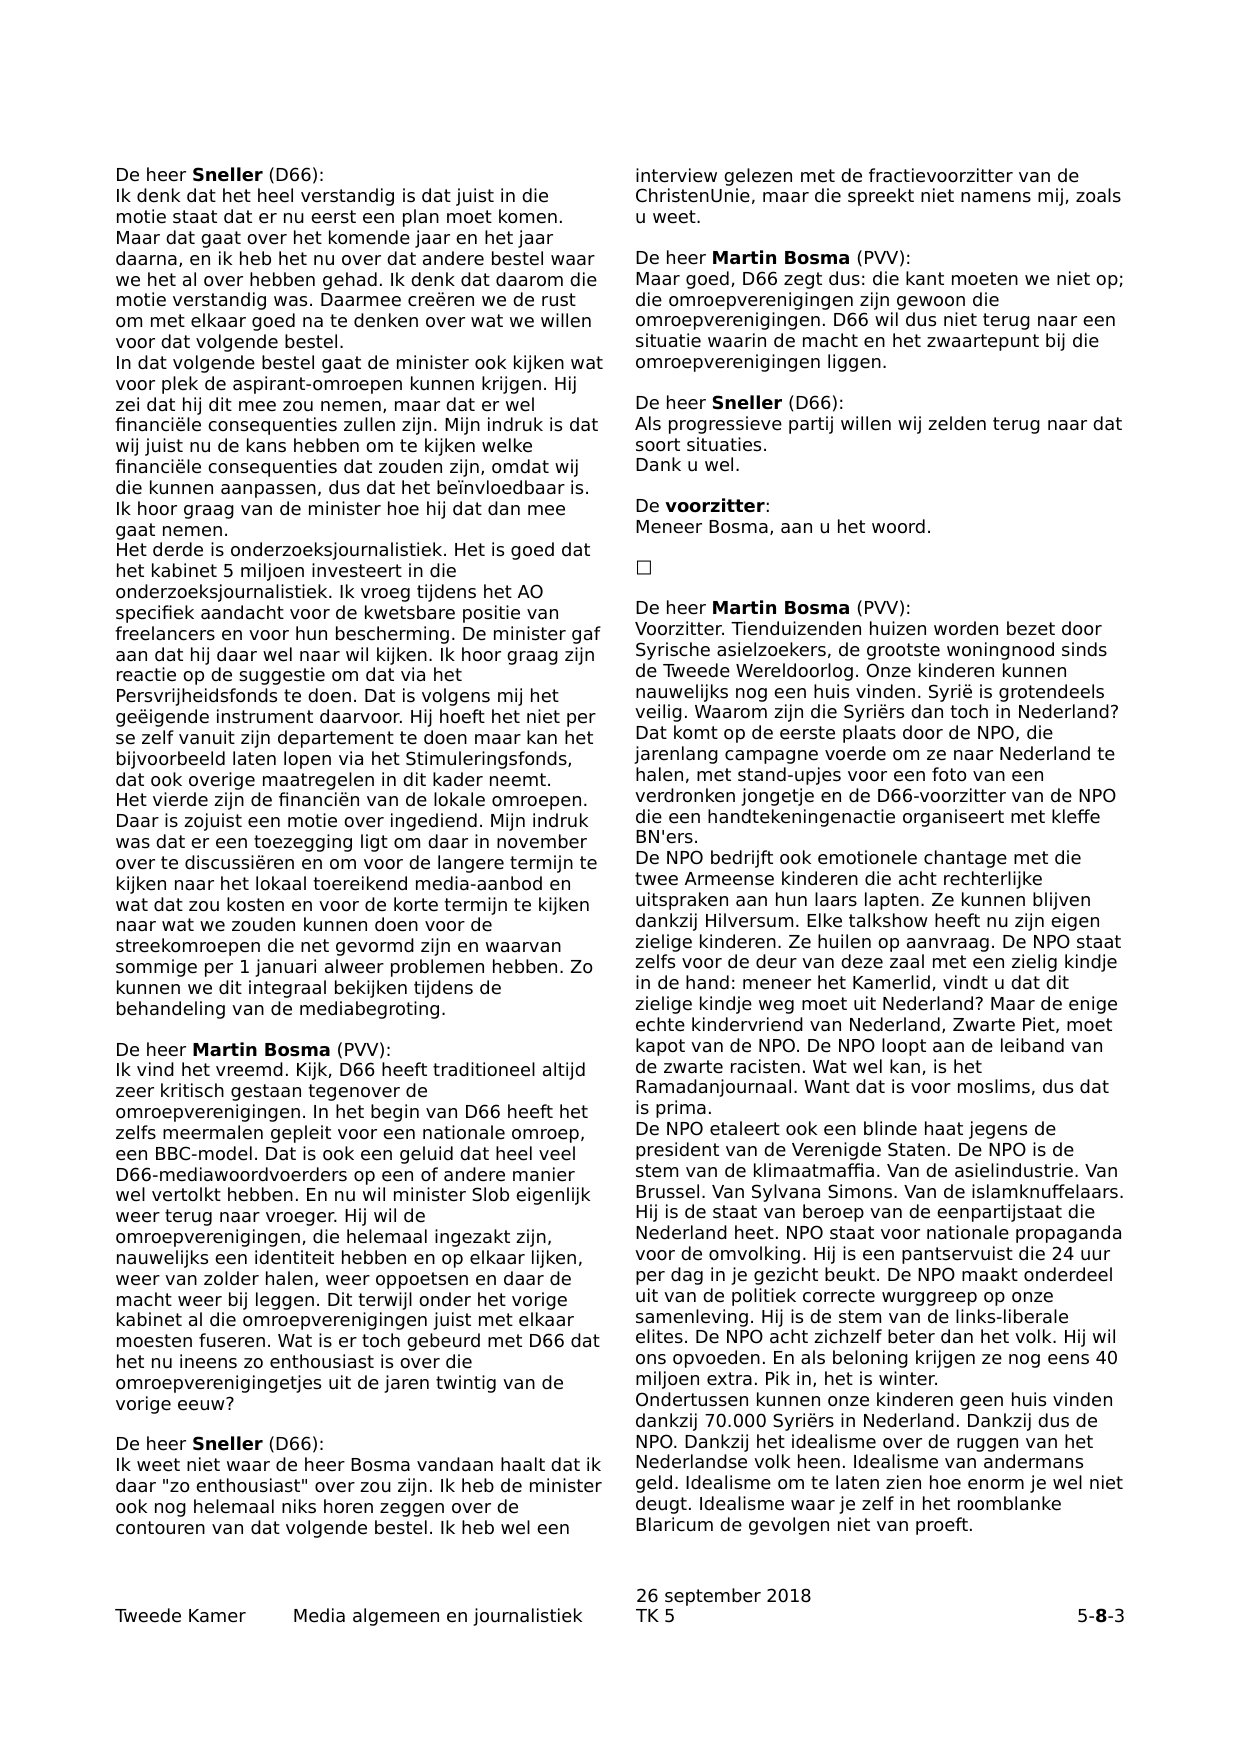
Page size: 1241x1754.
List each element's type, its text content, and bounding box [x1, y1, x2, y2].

text Ik vind het vreemd. Kijk, D66 heeft traditioneel altijd zeer kritisch gestaan tegenover de omroepverenigingen. In het begin van D66 heeft het zelfs meermalen gepleit voor een nationale omroep, een BBC-model. Dat is ook een geluid dat heel veel D66-mediawoordvoerders op een of andere manier wel vertolkt hebben. En nu wil minister Slob eigenlijk weer terug naar vroeger. Hij wil de omroepverenigingen, die helemaal ingezakt zijn, nauwelijks een identiteit hebben en op elkaar lijken, weer van zolder halen, weer oppoetsen en daar de macht weer bij leggen. Dit terwijl onder het vorige kabinet al die omroepverenigingen juist met elkaar moesten fuseren. Wat is er toch gebeurd met D66 dat het nu ineens zo enthousiast is over die omroepverenigingetjes uit de jaren twintig van de vorige eeuw? [115, 1060, 605, 1414]
text Voorzitter. Tienduizenden huizen worden bezet door Syrische asielzoekers, de grootste woningnood sinds de Tweede Wereldoorlog. Onze kinderen kunnen nauwelijks nog een huis vinden. Syrië is grotendeels veilig. Waarom zijn die Syriërs dan toch in Nederland? Dat komt op de eerste plaats door de NPO, die jarenlang campagne voerde om ze naar Nederland te halen, met stand-upjes voor een foto van een verdronken jongetje en de D66-voorzitter van de NPO die een handtekeningenactie organiseert met kleffe BN'ers. [635, 619, 1125, 848]
text De heer Martin Bosma (PVV): [635, 598, 1125, 619]
text De NPO bedrijft ook emotionele chantage met die twee Armeense kinderen die acht rechterlijke uitspraken aan hun laars lapten. Ze kunnen blijven dankzij Hilversum. Elke talkshow heeft nu zijn eigen zielige kinderen. Ze huilen op aanvraag. De NPO staat zelfs voor de deur van deze zaal met een zielig kindje in de hand: meneer het Kamerlid, vindt u dat dit zielige kindje weg moet uit Nederland? Maar de enige echte kindervriend van Nederland, Zwarte Piet, moet kapot van de NPO. De NPO loopt aan de leiband van de zwarte racisten. Wat wel kan, is het Ramadanjournaal. Want dat is voor moslims, dus dat is prima. [635, 848, 1125, 1119]
text De heer Sneller (D66): [115, 1434, 605, 1455]
text In dat volgende bestel gaat de minister ook kijken wat voor plek de aspirant-omroepen kunnen krijgen. Hij zei dat hij dit mee zou nemen, maar dat er wel financiële consequenties zullen zijn. Mijn indruk is dat wij juist nu de kans hebben om te kijken welke financiële consequenties dat zouden zijn, omdat wij die kunnen aanpassen, dus dat het beïnvloedbaar is. Ik hoor graag van de minister hoe hij dat dan mee gaat nemen. [115, 353, 605, 540]
text Ondertussen kunnen onze kinderen geen huis vinden dankzij 70.000 Syriërs in Nederland. Dankzij dus de NPO. Dankzij het idealisme over de ruggen van het Nederlandse volk heen. Idealisme van andermans geld. Idealisme om te laten zien hoe enorm je wel niet deugt. Idealisme waar je zelf in het roomblanke Blaricum de gevolgen niet van proeft. [635, 1390, 1125, 1536]
text De heer Martin Bosma (PVV): [115, 1039, 605, 1060]
text ⬜ [635, 557, 1125, 578]
text De heer Martin Bosma (PVV): [635, 248, 1125, 268]
text De heer Sneller (D66): [635, 393, 1125, 413]
text Dank u wel. [635, 455, 1125, 476]
text Maar goed, D66 zegt dus: die kant moeten we niet op; die omroepverenigingen zijn gewoon die omroepverenigingen. D66 wil dus niet terug naar een situatie waarin de macht en het zwaartepunt bij die omroepverenigingen liggen. [635, 268, 1125, 373]
text Meneer Bosma, aan u het woord. [635, 517, 1125, 537]
text Als progressieve partij willen wij zelden terug naar dat soort situaties. [635, 413, 1125, 455]
text Ik denk dat het heel verstandig is dat juist in die motie staat dat er nu eerst een plan moet komen. Maar dat gaat over het komende jaar en het jaar daarna, en ik heb het nu over dat andere bestel waar we het al over hebben gehad. Ik denk dat daarom die motie verstandig was. Daarmee creëren we de rust om met elkaar goed na te denken over wat we willen voor dat volgende bestel. [115, 186, 605, 353]
text Het vierde zijn de financiën van de lokale omroepen. Daar is zojuist een motie over ingediend. Mijn indruk was dat er een toezegging ligt om daar in november over te discussiëren en om voor de langere termijn te kijken naar het lokaal toereikend media-aanbod en wat dat zou kosten en voor de korte termijn te kijken naar wat we zouden kunnen doen voor de streekomroepen die net gevormd zijn en waarvan sommige per 1 januari alweer problemen hebben. Zo kunnen we dit integraal bekijken tijdens de behandeling van de mediabegroting. [115, 790, 605, 1019]
text De voorzitter: [635, 496, 1125, 517]
text interview gelezen met de fractievoorzitter van de ChristenUnie, maar die spreekt niet namens mij, zoals u weet. [635, 165, 1125, 228]
text De NPO etaleert ook een blinde haat jegens de president van de Verenigde Staten. De NPO is de stem van de klimaatmaffia. Van de asielindustrie. Van Brussel. Van Sylvana Simons. Van de islamknuffelaars. Hij is de staat van beroep van de eenpartijstaat die Nederland heet. NPO staat voor nationale propaganda voor de omvolking. Hij is een pantservuist die 24 uur per dag in je gezicht beukt. De NPO maakt onderdeel uit van de politiek correcte wurggreep op onze samenleving. Hij is de stem van de links-liberale elites. De NPO acht zichzelf beter dan het volk. Hij wil ons opvoeden. En als beloning krijgen ze nog eens 40 miljoen extra. Pik in, het is winter. [635, 1119, 1125, 1390]
text Ik weet niet waar de heer Bosma vandaan haalt dat ik daar "zo enthousiast" over zou zijn. Ik heb de minister ook nog helemaal niks horen zeggen over de contouren van dat volgende bestel. Ik heb wel een [115, 1455, 605, 1538]
text Het derde is onderzoeksjournalistiek. Het is goed dat het kabinet 5 miljoen investeert in die onderzoeksjournalistiek. Ik vroeg tijdens het AO specifiek aandacht voor de kwetsbare positie van freelancers en voor hun bescherming. De minister gaf aan dat hij daar wel naar wil kijken. Ik hoor graag zijn reactie op de suggestie om dat via het Persvrijheidsfonds te doen. Dat is volgens mij het geëigende instrument daarvoor. Hij hoeft het niet per se zelf vanuit zijn departement te doen maar kan het bijvoorbeeld laten lopen via het Stimuleringsfonds, dat ook overige maatregelen in dit kader neemt. [115, 540, 605, 790]
text De heer Sneller (D66): [115, 165, 605, 186]
